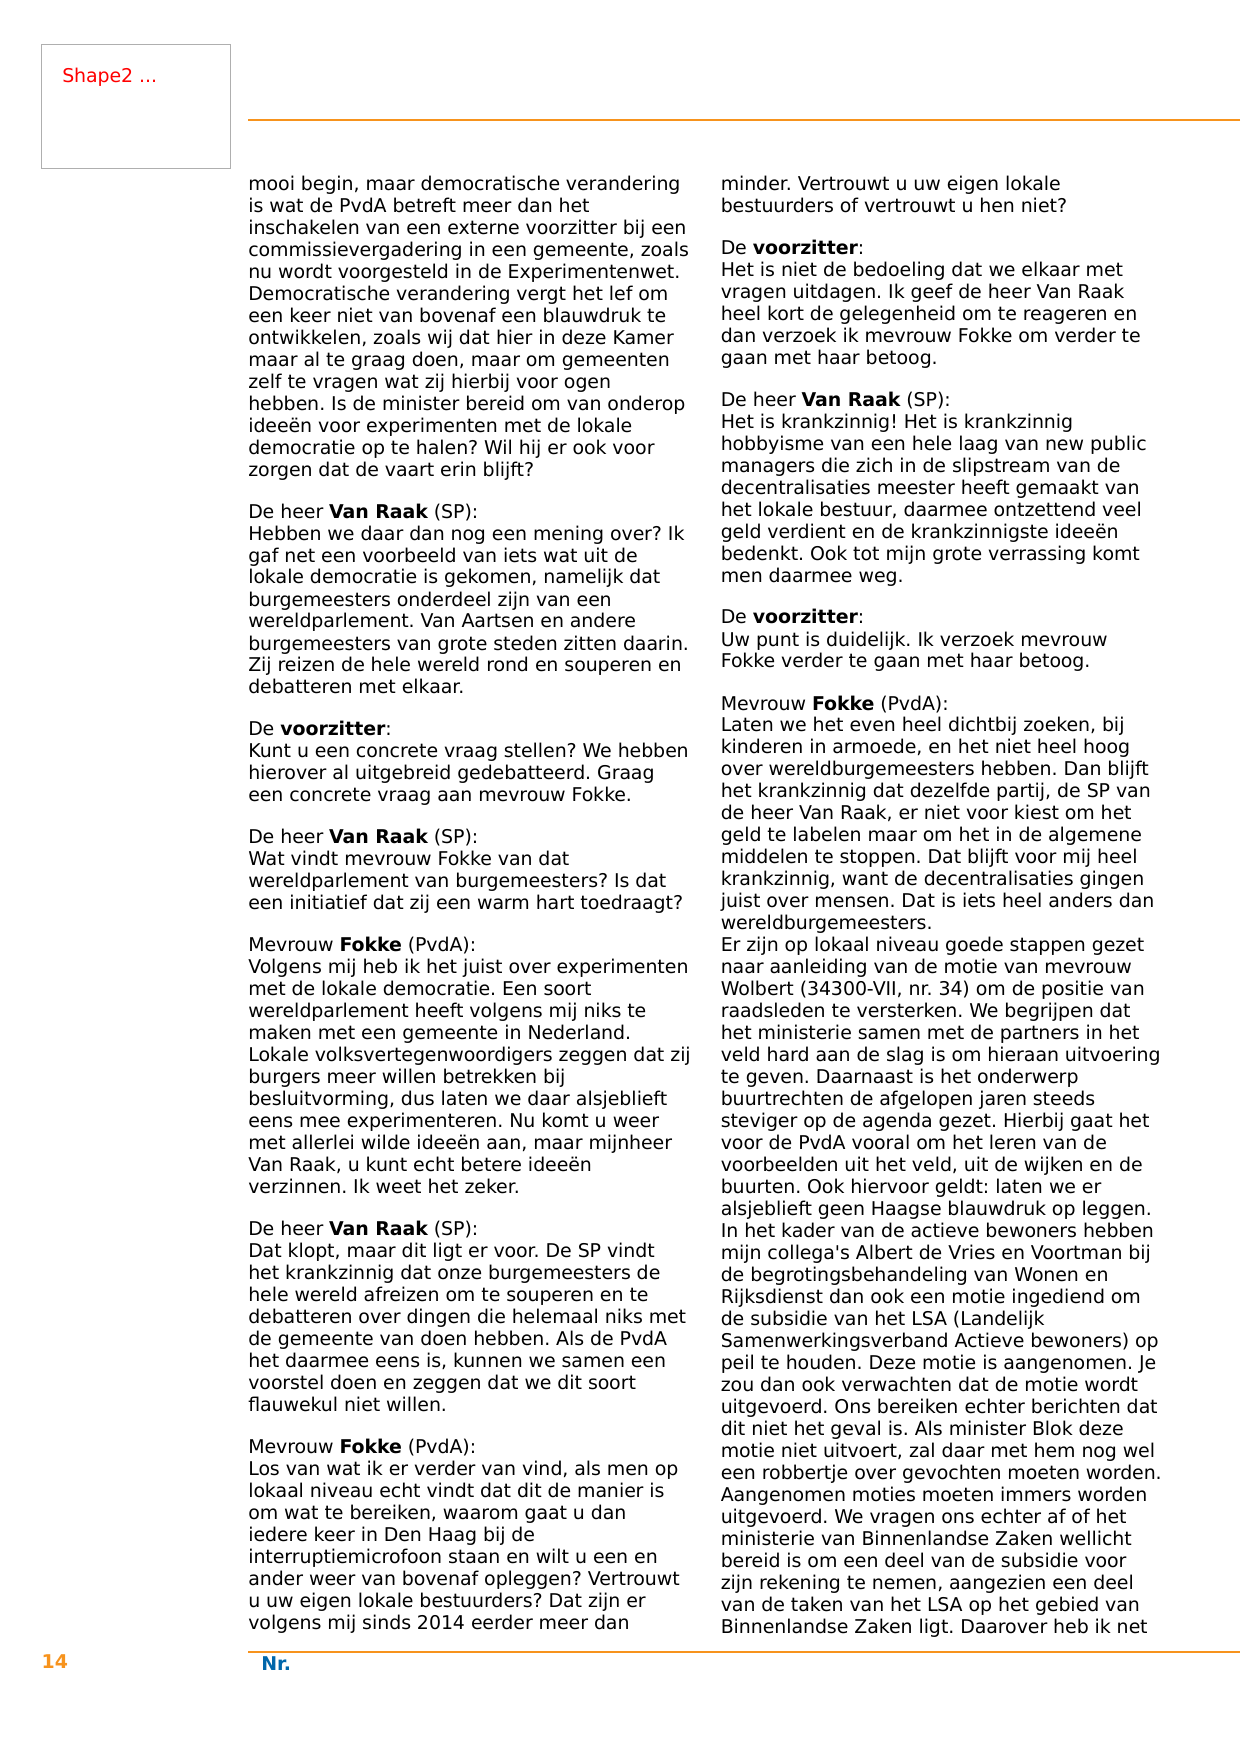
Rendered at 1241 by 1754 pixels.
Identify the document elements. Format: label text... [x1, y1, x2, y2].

text De heer Van Raak (SP): [248, 1218, 691, 1240]
text De heer Van Raak (SP): [721, 389, 1163, 411]
text De voorzitter: [721, 606, 1163, 628]
text mooi begin, maar democratische verandering is wat de PvdA betreft meer dan het inschakelen van een externe voorzitter bij een commissievergadering in een gemeente, zoals nu wordt voorgesteld in de Experimentenwet. Democratische verandering vergt het lef om een keer niet van bovenaf een blauwdruk te ontwikkelen, zoals wij dat hier in deze Kamer maar al te graag doen, maar om gemeenten zelf te vragen wat zij hierbij voor ogen hebben. Is de minister bereid om van onderop ideeën voor experimenten met de lokale democratie op te halen? Wil hij er ook voor zorgen dat de vaart erin blijft? [248, 173, 691, 481]
text De heer Van Raak (SP): [248, 501, 691, 522]
text Wat vindt mevrouw Fokke van dat wereldparlement van burgemeesters? Is dat een initiatief dat zij een warm hart toedraagt? [248, 848, 691, 914]
text Laten we het even heel dichtbij zoeken, bij kinderen in armoede, en het niet heel hoog over wereldburgemeesters hebben. Dan blijft het krankzinnig dat dezelfde partij, de SP van de heer Van Raak, er niet voor kiest om het geld te labelen maar om het in de algemene middelen te stoppen. Dat blijft voor mij heel krankzinnig, want de decentralisaties gingen juist over mensen. Dat is iets heel anders dan wereldburgemeesters. [721, 714, 1163, 934]
text Hebben we daar dan nog een mening over? Ik gaf net een voorbeeld van iets wat uit de lokale democratie is gekomen, namelijk dat burgemeesters onderdeel zijn van een wereldparlement. Van Aartsen en andere burgemeesters van grote steden zitten daarin. Zij reizen de hele wereld rond en souperen en debatteren met elkaar. [248, 522, 691, 698]
text Mevrouw Fokke (PvdA): [248, 1436, 691, 1458]
text Het is krankzinnig! Het is krankzinnig hobbyisme van een hele laag van new public managers die zich in de slipstream van de decentralisaties meester heeft gemaakt van het lokale bestuur, daarmee ontzettend veel geld verdient en de krankzinnigste ideeën bedenkt. Ook tot mijn grote verrassing komt men daarmee weg. [721, 411, 1163, 586]
text Volgens mij heb ik het juist over experimenten met de lokale democratie. Een soort wereldparlement heeft volgens mij niks te maken met een gemeente in Nederland. Lokale volksvertegenwoordigers zeggen dat zij burgers meer willen betrekken bij besluitvorming, dus laten we daar alsjeblieft eens mee experimenteren. Nu komt u weer met allerlei wilde ideeën aan, maar mijnheer Van Raak, u kunt echt betere ideeën verzinnen. Ik weet het zeker. [248, 956, 691, 1198]
text De voorzitter: [248, 718, 691, 740]
text De heer Van Raak (SP): [248, 826, 691, 848]
text Het is niet de bedoeling dat we elkaar met vragen uitdagen. Ik geef de heer Van Raak heel kort de gelegenheid om te reageren en dan verzoek ik mevrouw Fokke om verder te gaan met haar betoog. [721, 259, 1163, 369]
text Uw punt is duidelijk. Ik verzoek mevrouw Fokke verder te gaan met haar betoog. [721, 628, 1163, 672]
text Mevrouw Fokke (PvdA): [721, 692, 1163, 714]
text De voorzitter: [721, 237, 1163, 259]
text Los van wat ik er verder van vind, als men op lokaal niveau echt vindt dat dit de manier is om wat te bereiken, waarom gaat u dan iedere keer in Den Haag bij de interruptiemicrofoon staan en wilt u een en ander weer van bovenaf opleggen? Vertrouwt u uw eigen lokale bestuurders? Dat zijn er volgens mij sinds 2014 eerder meer dan [248, 1458, 691, 1633]
text minder. Vertrouwt u uw eigen lokale bestuurders of vertrouwt u hen niet? [721, 173, 1163, 217]
text Mevrouw Fokke (PvdA): [248, 934, 691, 956]
text Er zijn op lokaal niveau goede stappen gezet naar aanleiding van de motie van mevrouw Wolbert (34300-VII, nr. 34) om de positie van raadsleden te versterken. We begrijpen dat het ministerie samen met de partners in het veld hard aan de slag is om hieraan uitvoering te geven. Daarnaast is het onderwerp buurtrechten de afgelopen jaren steeds steviger op de agenda gezet. Hierbij gaat het voor de PvdA vooral om het leren van de voorbeelden uit het veld, uit de wijken en de buurten. Ook hiervoor geldt: laten we er alsjeblieft geen Haagse blauwdruk op leggen. In het kader van de actieve bewoners hebben mijn collega's Albert de Vries en Voortman bij de begrotingsbehandeling van Wonen en Rijksdienst dan ook een motie ingediend om de subsidie van het LSA (Landelijk Samenwerkingsverband Actieve bewoners) op peil te houden. Deze motie is aangenomen. Je zou dan ook verwachten dat de motie wordt uitgevoerd. Ons bereiken echter berichten dat dit niet het geval is. Als minister Blok deze motie niet uitvoert, zal daar met hem nog wel een robbertje over gevochten moeten worden. Aangenomen moties moeten immers worden uitgevoerd. We vragen ons echter af of het ministerie van Binnenlandse Zaken wellicht bereid is om een deel van de subsidie voor zijn rekening te nemen, aangezien een deel van de taken van het LSA op het gebied van Binnenlandse Zaken ligt. Daarover heb ik net [721, 934, 1163, 1637]
text Kunt u een concrete vraag stellen? We hebben hierover al uitgebreid gedebatteerd. Graag een concrete vraag aan mevrouw Fokke. [248, 740, 691, 806]
text Dat klopt, maar dit ligt er voor. De SP vindt het krankzinnig dat onze burgemeesters de hele wereld afreizen om te souperen en te debatteren over dingen die helemaal niks met de gemeente van doen hebben. Als de PvdA het daarmee eens is, kunnen we samen een voorstel doen en zeggen dat we dit soort flauwekul niet willen. [248, 1240, 691, 1416]
